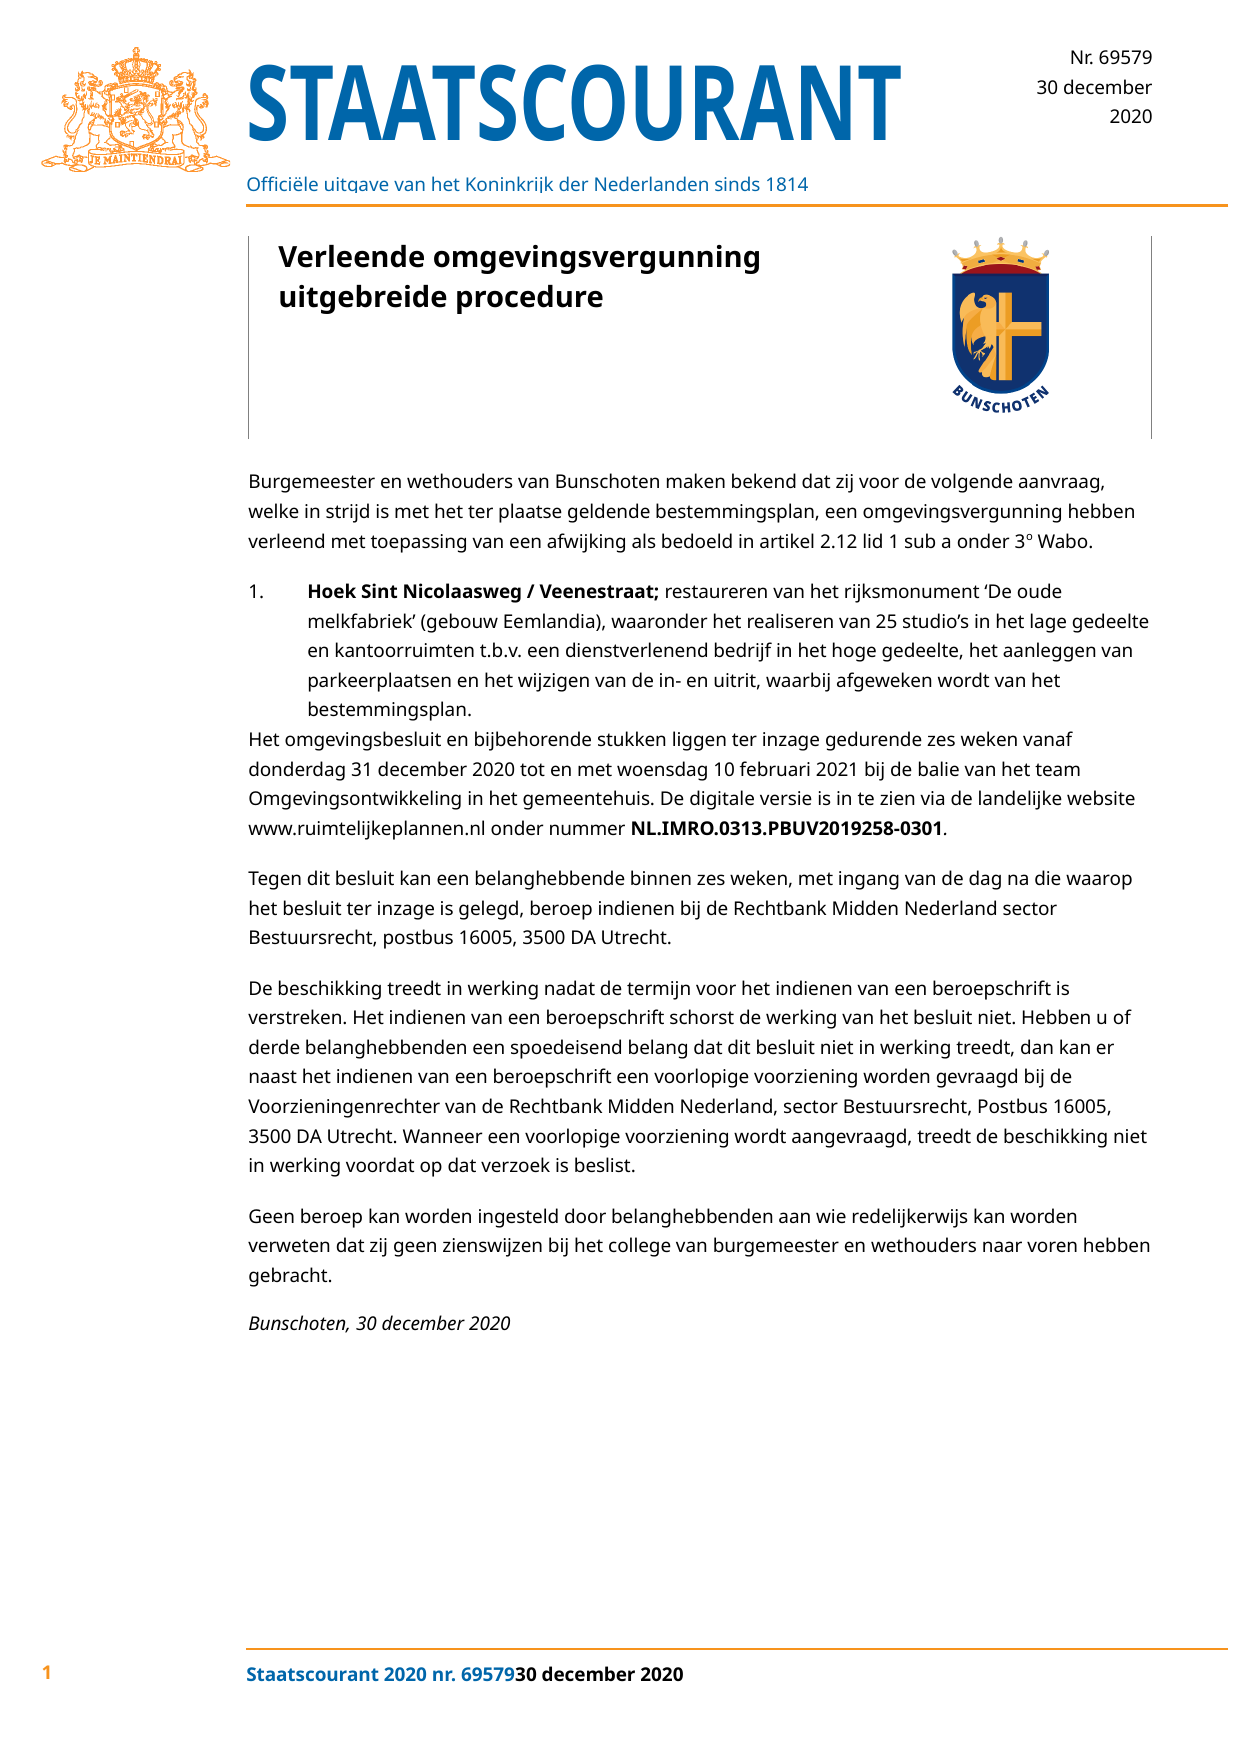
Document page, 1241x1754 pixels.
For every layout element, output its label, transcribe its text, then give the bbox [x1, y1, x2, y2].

text Geen beroep kan worden ingesteld door belanghebbenden aan wie redelijkerwijs kan worden verweten dat zij geen zienswijzen bij het college van burgemeester en wethouders naar voren hebben gebracht. [248, 1203, 1152, 1288]
text Tegen dit besluit kan een belanghebbende binnen zes weken, met ingang van de dag na die waarop het besluit ter inzage is gelegd, beroep indienen bij de Rechtbank Midden Nederland sector Bestuursrecht, postbus 16005, 3500 DA Utrecht. [248, 865, 1152, 950]
text Burgemeester en wethouders van Bunschoten maken bekend dat zij voor de volgende aanvraag, welke in strijd is met het ter plaatse geldende bestemmingsplan, een omgevingsvergunning hebben verleend met toepassing van een afwijking als bedoeld in artikel 2.12 lid 1 sub a onder 3o Wabo. [248, 469, 1152, 553]
text De beschikking treedt in werking nadat de termijn voor het indienen van een beroepschrift is verstreken. Het indienen van een beroepschrift schorst de werking van het besluit niet. Hebben u of derde belanghebbenden een spoedeisend belang dat dit besluit niet in werking treedt, dan kan er naast het indienen van een beroepschrift een voorlopige voorziening worden gevraagd bij de Voorzieningenrechter van de Rechtbank Midden Nederland, sector Bestuursrecht, Postbus 16005, 3500 DA Utrecht. Wanneer een voorlopige voorziening wordt aangevraagd, treedt de beschikking niet in werking voordat op dat verzoek is beslist. [248, 975, 1152, 1178]
list Hoek Sint Nicolaasweg / Veenestraat; restaureren van het rijksmonument ‘De oude melkfabriek’ (gebouw Eemlandia), waaronder het realiseren van 25 studio’s in het lage gedeelte en kantoorruimten t.b.v. een dienstverlenend bedrijf in het hoge gedeelte, het aanleggen van parkeerplaatsen en het wijzigen van de in- en uitrit, waarbij afgeweken wordt van het bestemmingsplan. [248, 578, 1152, 722]
table_header Verleende omgevingsvergunning uitgebreide procedure [249, 236, 850, 439]
table_header [850, 414, 1151, 439]
text Bunschoten, 30 december 2020 [248, 1310, 1152, 1336]
picture [41, 47, 231, 172]
picture [952, 236, 1049, 414]
text Het omgevingsbesluit en bijbehorende stukken liggen ter inzage gedurende zes weken vanaf donderdag 31 december 2020 tot en met woensdag 10 februari 2021 bij de balie van het team Omgevingsontwikkeling in het gemeentehuis. De digitale versie is in te zien via de landelijke website www.ruimtelijkeplannen.nl onder nummer NL.IMRO.0313.PBUV2019258-0301. [248, 726, 1152, 841]
table_header [1049, 236, 1151, 413]
table_header [850, 236, 952, 413]
